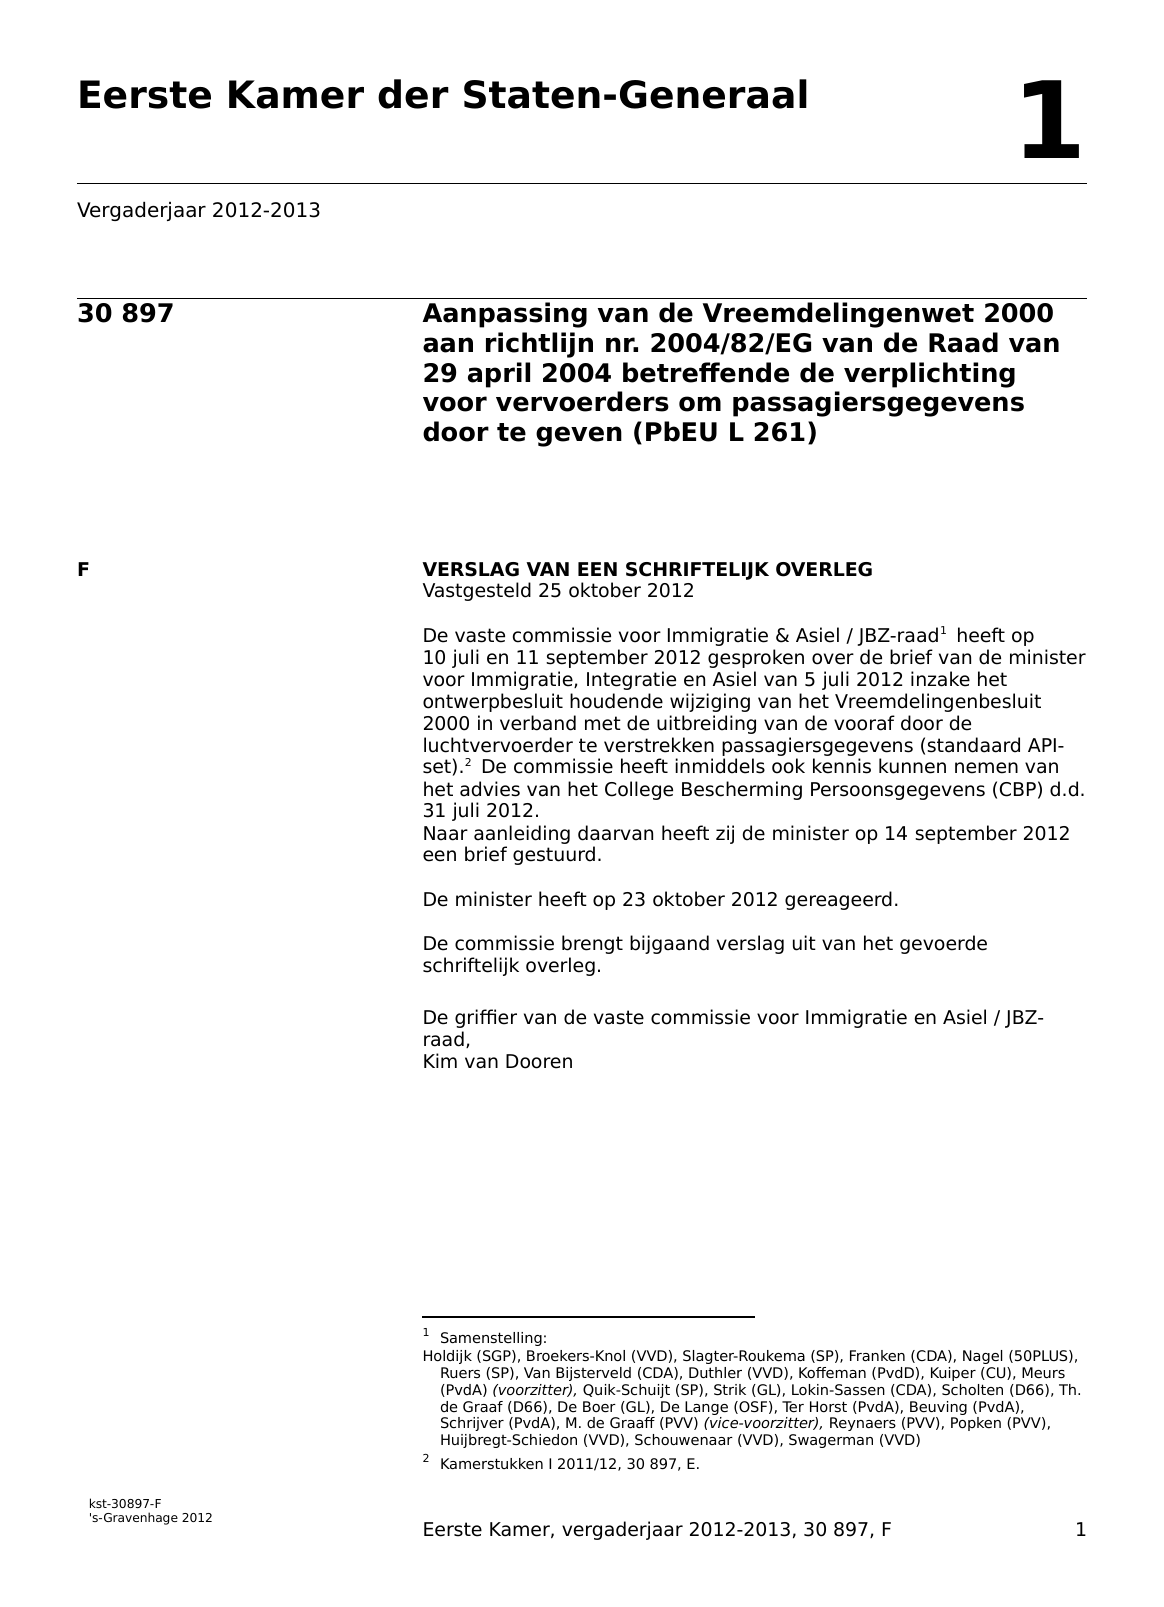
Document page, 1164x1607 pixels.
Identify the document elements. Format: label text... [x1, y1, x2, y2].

text De minister heeft op 23 oktober 2012 gereageerd. [422, 888, 1087, 911]
table_header 1 [886, 59, 1087, 183]
text Holdijk (SGP), Broekers-Knol (VVD), Slagter-Roukema (SP), Franken (CDA), Nagel (50PLUS), Ruers (SP), Van Bijsterveld (CDA), Duthler (VVD), Koffeman (PvdD), Kuiper (CU), Meurs (PvdA) (voorzitter), Quik-Schuijt (SP), Strik (GL), Lokin-Sassen (CDA), Scholten (D66), Th. de Graaf (D66), De Boer (GL), De Lange (OSF), Ter Horst (PvdA), Beuving (PvdA), Schrijver (PvdA), M. de Graaff (PVV) (vice-voorzitter), Reynaers (PVV), Popken (PVV), Huijbregt-Schiedon (VVD), Schouwenaar (VVD), Swagerman (VVD) [422, 1348, 1087, 1449]
table_header Eerste Kamer der Staten-Generaal [77, 59, 886, 183]
text Kamerstukken I 2011/12, 30 897, E. [422, 1452, 1087, 1474]
text Samenstelling: [422, 1326, 1087, 1348]
text 's-Gravenhage 2012 [88, 1511, 323, 1525]
subtitle 30 897 Aanpassing van de Vreemdelingenwet 2000 aan richtlijn nr. 2004/82/EG van de Raad van 29 april 2004 betreffende de verplichting voor vervoerders om passagiersgegevens door te geven (PbEU L 261) [77, 299, 1087, 447]
text kst-30897-F [88, 1497, 323, 1511]
text Vastgesteld 25 oktober 2012 [422, 580, 1087, 602]
text De commissie brengt bijgaand verslag uit van het gevoerde schriftelijk overleg. [422, 933, 1087, 977]
text De vaste commissie voor Immigratie & Asiel / JBZ-raad heeft op 10 juli en 11 september 2012 gesproken over de brief van de minister voor Immigratie, Integratie en Asiel van 5 juli 2012 inzake het ontwerpbesluit houdende wijziging van het Vreemdelingenbesluit 2000 in verband met de uitbreiding van de vooraf door de luchtvervoerder te verstrekken passagiersgegevens (standaard API-set). De commissie heeft inmiddels ook kennis kunnen nemen van het advies van het College Bescherming Persoonsgegevens (CBP) d.d. 31 juli 2012. [422, 624, 1087, 822]
text De griffier van de vaste commissie voor Immigratie en Asiel / JBZ-raad, Kim van Dooren [422, 1007, 1087, 1073]
table_cell Vergaderjaar 2012-2013 [77, 184, 1087, 298]
subtitle F VERSLAG VAN EEN SCHRIFTELIJK OVERLEG [77, 558, 1087, 580]
text Naar aanleiding daarvan heeft zij de minister op 14 september 2012 een brief gestuurd. [422, 822, 1087, 866]
